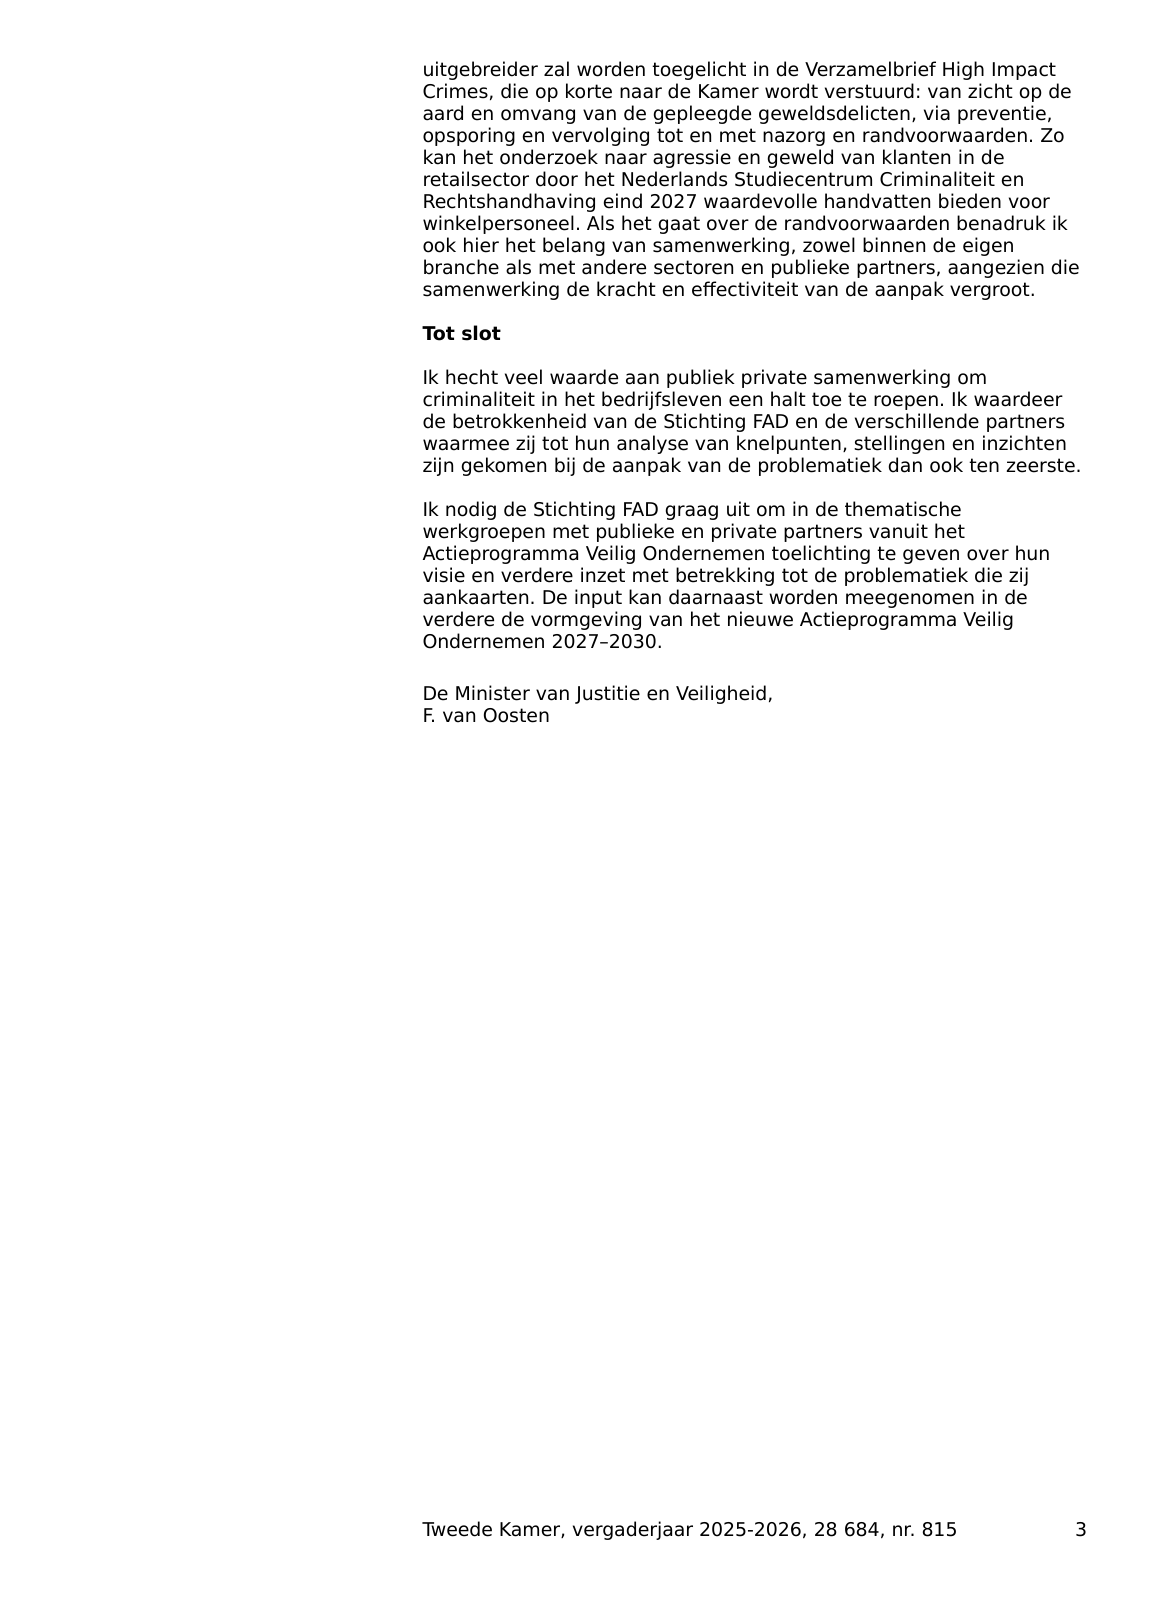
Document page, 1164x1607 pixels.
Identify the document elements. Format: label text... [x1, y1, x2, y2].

subtitle Tot slot [422, 323, 1087, 345]
text Ik hecht veel waarde aan publiek private samenwerking om criminaliteit in het bedrijfsleven een halt toe te roepen. Ik waardeer de betrokkenheid van de Stichting FAD en de verschillende partners waarmee zij tot hun analyse van knelpunten, stellingen en inzichten zijn gekomen bij de aanpak van de problematiek dan ook ten zeerste. [422, 367, 1087, 477]
text Ik nodig de Stichting FAD graag uit om in de thematische werkgroepen met publieke en private partners vanuit het Actieprogramma Veilig Ondernemen toelichting te geven over hun visie en verdere inzet met betrekking tot de problematiek die zij aankaarten. De input kan daarnaast worden meegenomen in de verdere de vormgeving van het nieuwe Actieprogramma Veilig Ondernemen 2027–2030. [422, 499, 1087, 653]
text uitgebreider zal worden toegelicht in de Verzamelbrief High Impact Crimes, die op korte naar de Kamer wordt verstuurd: van zicht op de aard en omvang van de gepleegde geweldsdelicten, via preventie, opsporing en vervolging tot en met nazorg en randvoorwaarden. Zo kan het onderzoek naar agressie en geweld van klanten in de retailsector door het Nederlands Studiecentrum Criminaliteit en Rechtshandhaving eind 2027 waardevolle handvatten bieden voor winkelpersoneel. Als het gaat over de randvoorwaarden benadruk ik ook hier het belang van samenwerking, zowel binnen de eigen branche als met andere sectoren en publieke partners, aangezien die samenwerking de kracht en effectiviteit van de aanpak vergroot. [422, 59, 1087, 301]
text De Minister van Justitie en Veiligheid, F. van Oosten [422, 683, 1087, 727]
